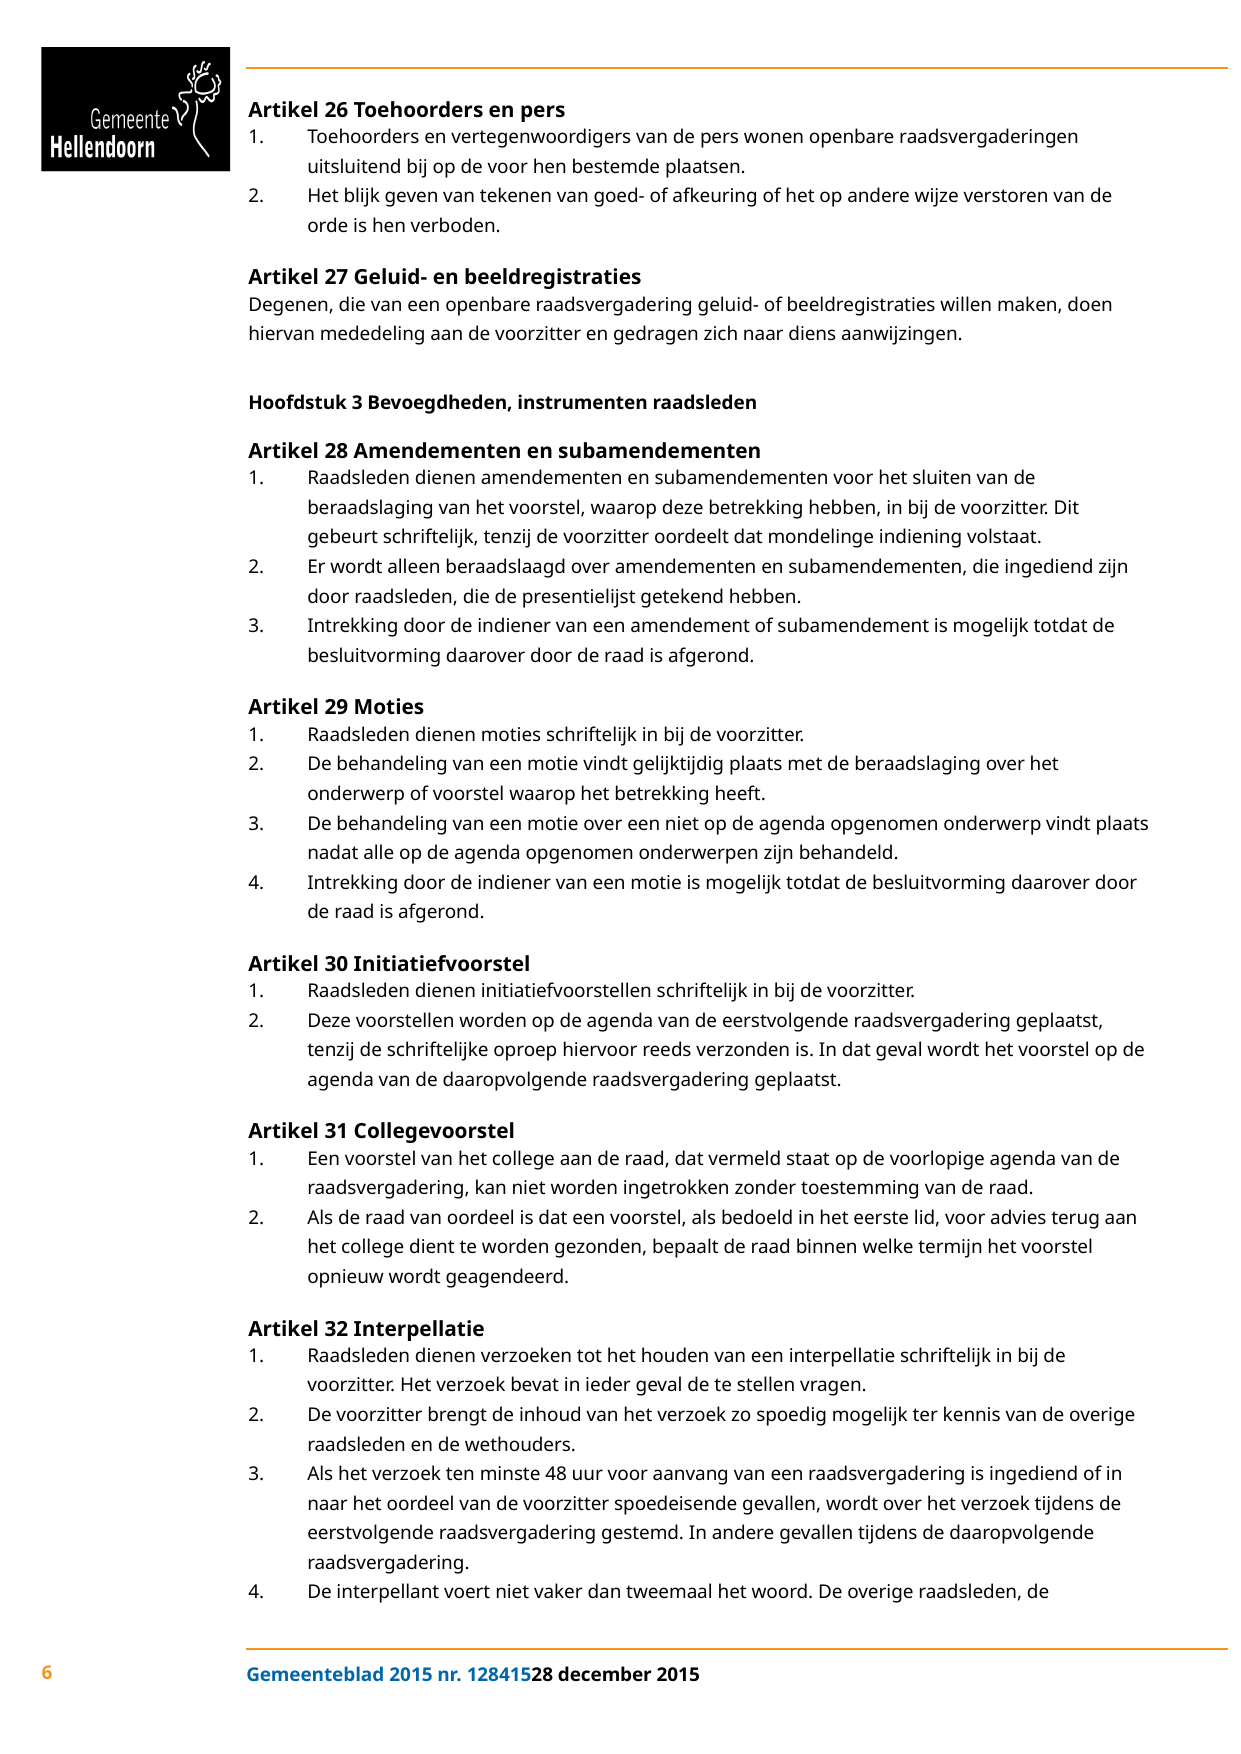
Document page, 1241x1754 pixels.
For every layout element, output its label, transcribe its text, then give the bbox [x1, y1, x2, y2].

list Er wordt alleen beraadslaagd over amendementen en subamendementen, die ingediend zijn door raadsleden, die de presentielijst getekend hebben. [248, 553, 1152, 609]
text Hoofdstuk 3 Bevoegdheden, instrumenten raadsleden [248, 387, 1152, 415]
text Degenen, die van een openbare raadsvergadering geluid- of beeldregistraties willen maken, doen hiervan mededeling aan de voorzitter en gedragen zich naar diens aanwijzingen. [248, 291, 1152, 346]
text Artikel 28 Amendementen en subamendementen [248, 436, 1152, 464]
list Intrekking door de indiener van een amendement of subamendement is mogelijk totdat de besluitvorming daarover door de raad is afgerond. [248, 612, 1152, 668]
list Het blijk geven van tekenen van goed- of afkeuring of het op andere wijze verstoren van de orde is hen verboden. [248, 182, 1152, 238]
text Artikel 26 Toehoorders en pers [248, 95, 1152, 123]
list Raadsleden dienen initiatiefvoorstellen schriftelijk in bij de voorzitter. [248, 977, 1152, 1003]
text Artikel 29 Moties [248, 692, 1152, 721]
list Een voorstel van het college aan de raad, dat vermeld staat op de voorlopige agenda van de raadsvergadering, kan niet worden ingetrokken zonder toestemming van de raad. [248, 1145, 1152, 1200]
list Raadsleden dienen amendementen en subamendementen voor het sluiten van de beraadslaging van het voorstel, waarop deze betrekking hebben, in bij de voorzitter. Dit gebeurt schriftelijk, tenzij de voorzitter oordeelt dat mondelinge indiening volstaat. [248, 464, 1152, 549]
text Artikel 32 Interpellatie [248, 1314, 1152, 1342]
list Intrekking door de indiener van een motie is mogelijk totdat de besluitvorming daarover door de raad is afgerond. [248, 869, 1152, 924]
list De interpellant voert niet vaker dan tweemaal het woord. De overige raadsleden, de [248, 1579, 1152, 1604]
list De behandeling van een motie over een niet op de agenda opgenomen onderwerp vindt plaats nadat alle op de agenda opgenomen onderwerpen zijn behandeld. [248, 810, 1152, 865]
picture [41, 47, 231, 172]
list Raadsleden dienen moties schriftelijk in bij de voorzitter. [248, 721, 1152, 747]
list Deze voorstellen worden op de agenda van de eerstvolgende raadsvergadering geplaatst, tenzij de schriftelijke oproep hiervoor reeds verzonden is. In dat geval wordt het voorstel op de agenda van de daaropvolgende raadsvergadering geplaatst. [248, 1007, 1152, 1092]
text Artikel 27 Geluid- en beeldregistraties [248, 262, 1152, 291]
text Artikel 30 Initiatiefvoorstel [248, 949, 1152, 977]
list Als de raad van oordeel is dat een voorstel, als bedoeld in het eerste lid, voor advies terug aan het college dient te worden gezonden, bepaalt de raad binnen welke termijn het voorstel opnieuw wordt geagendeerd. [248, 1204, 1152, 1289]
list De voorzitter brengt de inhoud van het verzoek zo spoedig mogelijk ter kennis van de overige raadsleden en de wethouders. [248, 1401, 1152, 1457]
list De behandeling van een motie vindt gelijktijdig plaats met de beraadslaging over het onderwerp of voorstel waarop het betrekking heeft. [248, 751, 1152, 806]
list Als het verzoek ten minste 48 uur voor aanvang van een raadsvergadering is ingediend of in naar het oordeel van de voorzitter spoedeisende gevallen, wordt over het verzoek tijdens de eerstvolgende raadsvergadering gestemd. In andere gevallen tijdens de daaropvolgende raadsvergadering. [248, 1460, 1152, 1575]
text Artikel 31 Collegevoorstel [248, 1116, 1152, 1145]
list Raadsleden dienen verzoeken tot het houden van een interpellatie schriftelijk in bij de voorzitter. Het verzoek bevat in ieder geval de te stellen vragen. [248, 1342, 1152, 1397]
list Toehoorders en vertegenwoordigers van de pers wonen openbare raadsvergaderingen uitsluitend bij op de voor hen bestemde plaatsen. [248, 123, 1152, 178]
